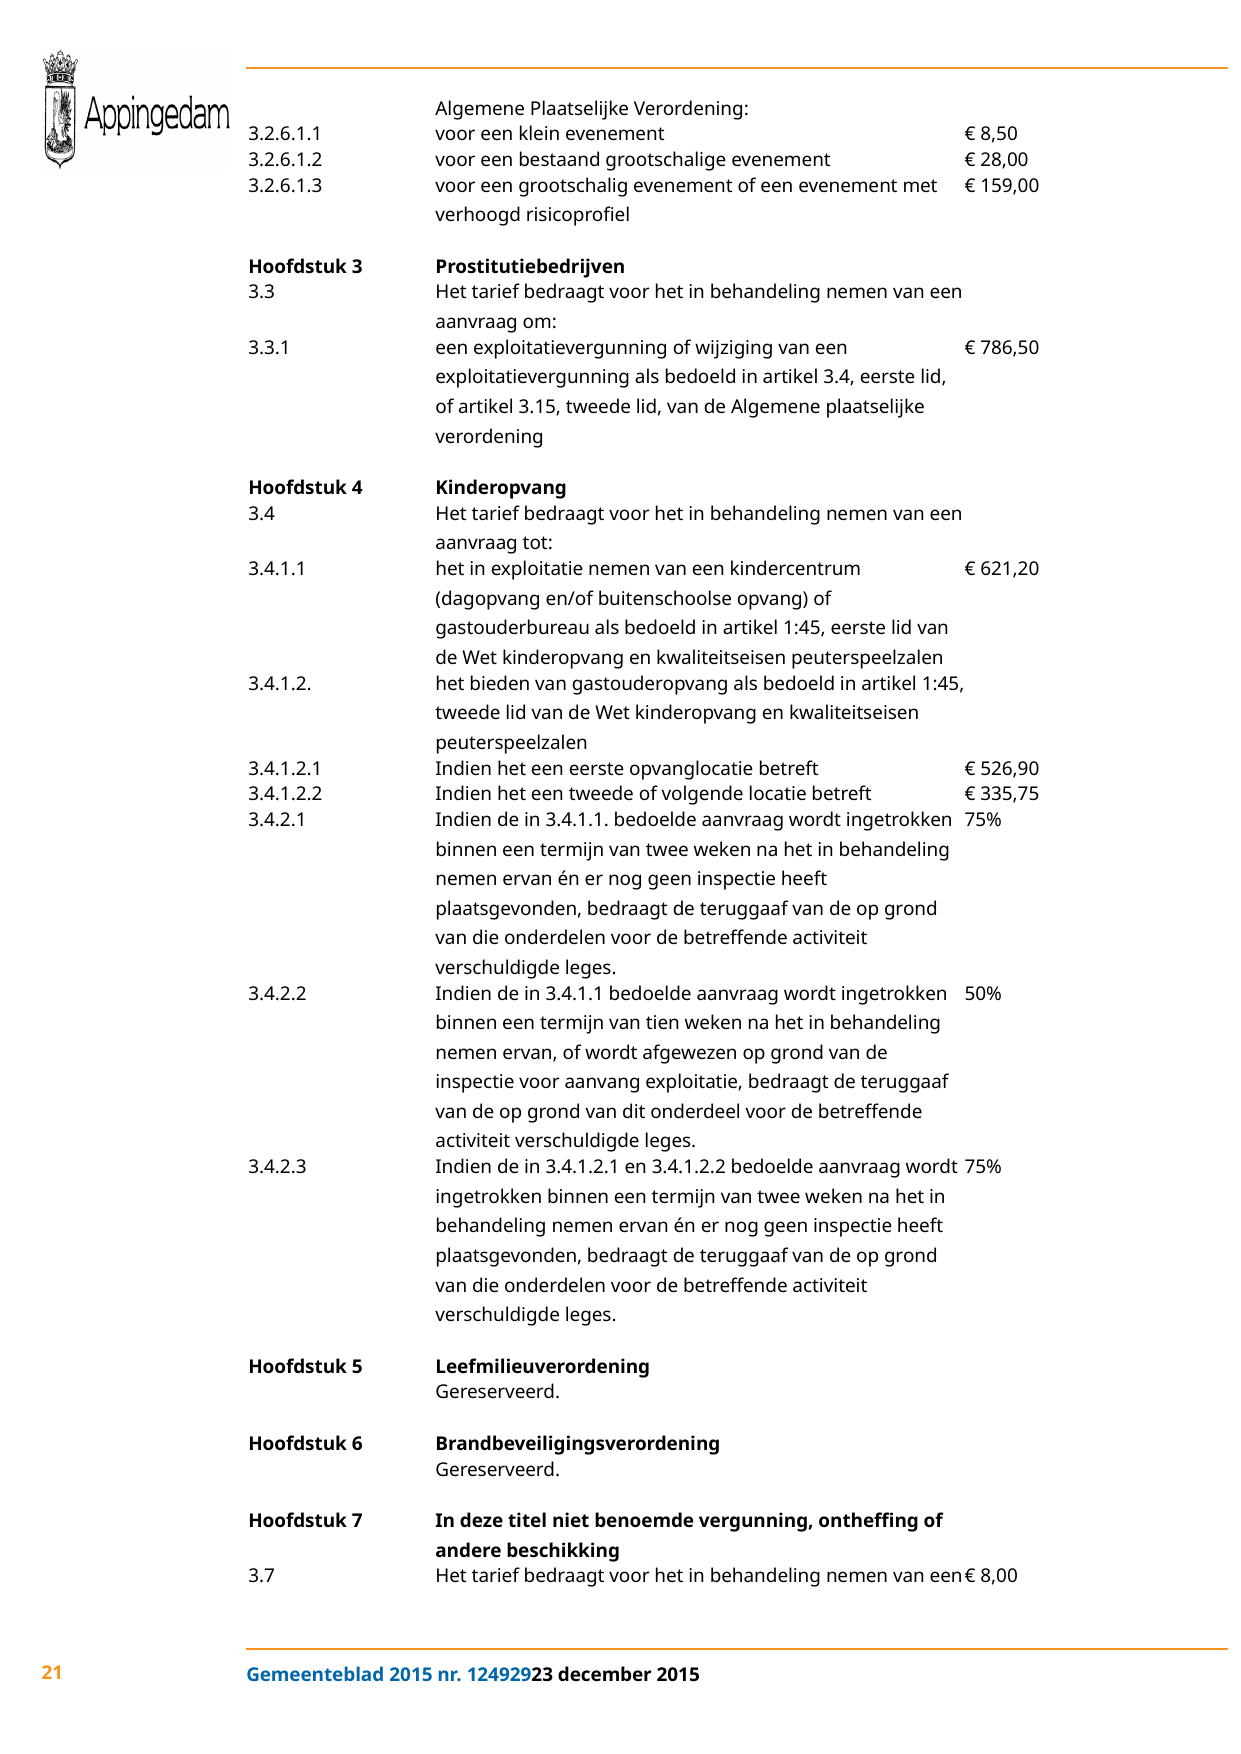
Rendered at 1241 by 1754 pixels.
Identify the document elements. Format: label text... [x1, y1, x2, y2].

table_cell [248, 449, 435, 474]
table_cell [248, 227, 435, 253]
table_cell Gereserveerd. [435, 1456, 964, 1481]
table_cell 3.3 [248, 279, 435, 334]
table_cell 3.7 [248, 1563, 435, 1588]
table_cell 3.4.1.2.2 [248, 780, 435, 806]
table_cell een exploitatievergunning of wijziging van een exploitatievergunning als bedoeld in artikel 3.4, eerste lid, of artikel 3.15, tweede lid, van de Algemene plaatselijke verordening [435, 334, 964, 448]
table_cell Indien de in 3.4.1.1 bedoelde aanvraag wordt ingetrokken binnen een termijn van tien weken na het in behandeling nemen ervan, of wordt afgewezen op grond van de inspectie voor aanvang exploitatie, bedraagt de teruggaaf van de op grond van dit onderdeel voor de betreffende activiteit verschuldigde leges. [435, 980, 964, 1153]
table_cell [964, 449, 1152, 474]
table_cell € 28,00 [964, 146, 1152, 172]
table_cell Het tarief bedraagt voor het in behandeling nemen van een aanvraag om: [435, 279, 964, 334]
table_cell € 159,00 [964, 172, 1152, 227]
table_cell [248, 1404, 435, 1430]
table_cell voor een klein evenement [435, 121, 964, 146]
table_cell [964, 227, 1152, 253]
table_cell voor een bestaand grootschalige evenement [435, 146, 964, 172]
table_cell Algemene Plaatselijke Verordening: [435, 95, 964, 121]
table_cell 3.4.2.3 [248, 1154, 435, 1327]
table_cell [964, 253, 1152, 279]
table_cell [964, 1404, 1152, 1430]
table_cell [248, 1481, 435, 1507]
table_cell [964, 95, 1152, 121]
table_cell [248, 95, 435, 121]
table_cell Prostitutiebedrijven [435, 253, 964, 279]
table_cell 3.3.1 [248, 334, 435, 448]
table_cell 75% [964, 806, 1152, 980]
table_cell [435, 227, 964, 253]
table_cell [248, 1456, 435, 1481]
table_cell [964, 474, 1152, 500]
table_cell [964, 670, 1152, 755]
table_cell [964, 1507, 1152, 1562]
table_cell [964, 500, 1152, 555]
table_cell In deze titel niet benoemde vergunning, ontheffing of andere beschikking [435, 1507, 964, 1562]
table_cell € 335,75 [964, 780, 1152, 806]
table_cell het in exploitatie nemen van een kindercentrum (dagopvang en/of buitenschoolse opvang) of gastouderbureau als bedoeld in artikel 1:45, eerste lid van de Wet kinderopvang en kwaliteitseisen peuterspeelzalen [435, 555, 964, 670]
table_cell Hoofdstuk 7 [248, 1507, 435, 1562]
table_cell Het tarief bedraagt voor het in behandeling nemen van een aanvraag tot: [435, 500, 964, 555]
table_cell 3.4.2.2 [248, 980, 435, 1153]
table_cell 3.4.1.1 [248, 555, 435, 670]
table_cell Indien de in 3.4.1.1. bedoelde aanvraag wordt ingetrokken binnen een termijn van twee weken na het in behandeling nemen ervan én er nog geen inspectie heeft plaatsgevonden, bedraagt de teruggaaf van de op grond van die onderdelen voor de betreffende activiteit verschuldigde leges. [435, 806, 964, 980]
table_cell Leefmilieuverordening [435, 1353, 964, 1378]
table_cell 3.2.6.1.1 [248, 121, 435, 146]
table_cell 3.2.6.1.2 [248, 146, 435, 172]
table_cell [964, 1481, 1152, 1507]
table_cell [248, 1379, 435, 1404]
table_cell Hoofdstuk 5 [248, 1353, 435, 1378]
table_cell [435, 1481, 964, 1507]
table_cell [435, 1404, 964, 1430]
table_cell € 8,50 [964, 121, 1152, 146]
table_cell 3.4.1.2.1 [248, 755, 435, 780]
table_cell Indien het een tweede of volgende locatie betreft [435, 780, 964, 806]
picture [41, 47, 231, 172]
table_cell [964, 1430, 1152, 1456]
table_cell 3.4.2.1 [248, 806, 435, 980]
table_cell 3.2.6.1.3 [248, 172, 435, 227]
table_cell € 786,50 [964, 334, 1152, 448]
table_cell Hoofdstuk 4 [248, 474, 435, 500]
table_cell het bieden van gastouderopvang als bedoeld in artikel 1:45, tweede lid van de Wet kinderopvang en kwaliteitseisen peuterspeelzalen [435, 670, 964, 755]
table_cell 50% [964, 980, 1152, 1153]
table_cell € 8,00 [964, 1563, 1152, 1588]
table_cell [964, 1379, 1152, 1404]
table_cell Indien de in 3.4.1.2.1 en 3.4.1.2.2 bedoelde aanvraag wordt ingetrokken binnen een termijn van twee weken na het in behandeling nemen ervan én er nog geen inspectie heeft plaatsgevonden, bedraagt de teruggaaf van de op grond van die onderdelen voor de betreffende activiteit verschuldigde leges. [435, 1154, 964, 1327]
table_cell [435, 1327, 964, 1353]
table_cell 3.4.1.2. [248, 670, 435, 755]
table_cell [964, 1456, 1152, 1481]
table_cell Hoofdstuk 3 [248, 253, 435, 279]
table_cell [248, 1327, 435, 1353]
table_cell Gereserveerd. [435, 1379, 964, 1404]
table_cell € 526,90 [964, 755, 1152, 780]
table_cell Het tarief bedraagt voor het in behandeling nemen van een [435, 1563, 964, 1588]
table_cell voor een grootschalig evenement of een evenement met verhoogd risicoprofiel [435, 172, 964, 227]
table_cell Hoofdstuk 6 [248, 1430, 435, 1456]
table_cell [964, 279, 1152, 334]
table_cell Brandbeveiligingsverordening [435, 1430, 964, 1456]
table_cell Indien het een eerste opvanglocatie betreft [435, 755, 964, 780]
table_cell [964, 1327, 1152, 1353]
table_cell [435, 449, 964, 474]
table_cell [964, 1353, 1152, 1378]
table_cell € 621,20 [964, 555, 1152, 670]
table_cell 75% [964, 1154, 1152, 1327]
table_cell Kinderopvang [435, 474, 964, 500]
table_cell 3.4 [248, 500, 435, 555]
